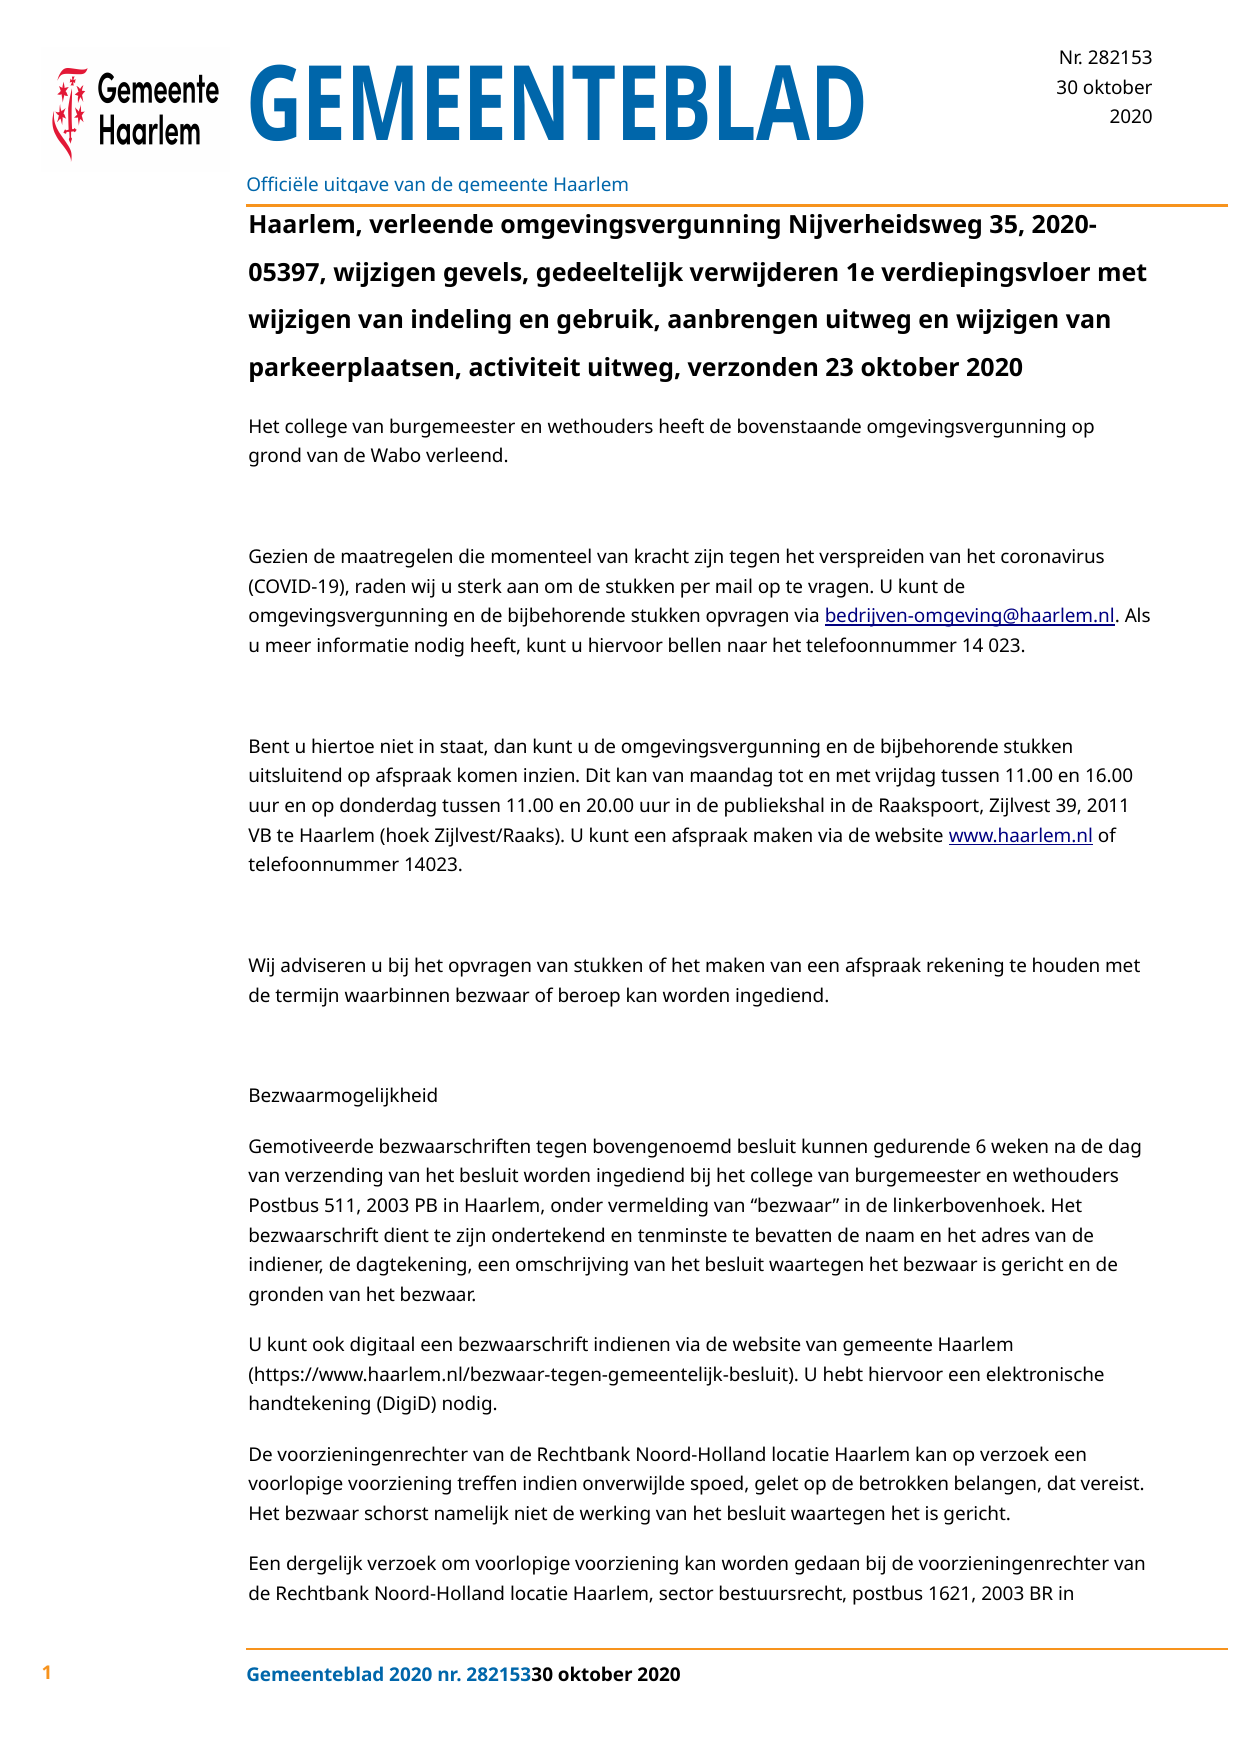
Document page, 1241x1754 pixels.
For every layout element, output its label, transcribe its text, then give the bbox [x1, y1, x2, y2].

text Gezien de maatregelen die momenteel van kracht zijn tegen het verspreiden van het coronavirus (COVID-19), raden wij u sterk aan om de stukken per mail op te vragen. U kunt de omgevingsvergunning en de bijbehorende stukken opvragen via bedrijven-omgeving@haarlem.nl. Als u meer informatie nodig heeft, kunt u hiervoor bellen naar het telefoonnummer 14 023. [248, 543, 1152, 658]
text Wij adviseren u bij het opvragen van stukken of het maken van een afspraak rekening te houden met de termijn waarbinnen bezwaar of beroep kan worden ingediend. [248, 952, 1152, 1008]
text U kunt ook digitaal een bezwaarschrift indienen via de website van gemeente Haarlem (https://www.haarlem.nl/bezwaar-tegen-gemeentelijk-besluit). U hebt hiervoor een elektronische handtekening (DigiD) nodig. [248, 1331, 1152, 1416]
text Haarlem, verleende omgevingsvergunning Nijverheidsweg 35, 2020-05397, wijzigen gevels, gedeeltelijk verwijderen 1e verdiepingsvloer met wijzigen van indeling en gebruik, aanbrengen uitweg en wijzigen van parkeerplaatsen, activiteit uitweg, verzonden 23 oktober 2020 [248, 207, 1152, 384]
picture [41, 47, 231, 172]
text Een dergelijk verzoek om voorlopige voorziening kan worden gedaan bij de voorzieningenrechter van de Rechtbank Noord-Holland locatie Haarlem, sector bestuursrecht, postbus 1621, 2003 BR in [248, 1551, 1152, 1606]
text Bezwaarmogelijkheid [248, 1083, 1152, 1108]
text De voorzieningenrechter van de Rechtbank Noord-Holland locatie Haarlem kan op verzoek een voorlopige voorziening treffen indien onverwijlde spoed, gelet op de betrokken belangen, dat vereist. Het bezwaar schorst namelijk niet de werking van het besluit waartegen het is gericht. [248, 1441, 1152, 1526]
text Het college van burgemeester en wethouders heeft de bovenstaande omgevingsvergunning op grond van de Wabo verleend. [248, 413, 1152, 468]
text Bent u hiertoe niet in staat, dan kunt u de omgevingsvergunning en de bijbehorende stukken uitsluitend op afspraak komen inzien. Dit kan van maandag tot en met vrijdag tussen 11.00 en 16.00 uur en op donderdag tussen 11.00 en 20.00 uur in de publiekshal in de Raakspoort, Zijlvest 39, 2011 VB te Haarlem (hoek Zijlvest/Raaks). U kunt een afspraak maken via de website www.haarlem.nl of telefoonnummer 14023. [248, 733, 1152, 877]
text Gemotiveerde bezwaarschriften tegen bovengenoemd besluit kunnen gedurende 6 weken na de dag van verzending van het besluit worden ingediend bij het college van burgemeester en wethouders Postbus 511, 2003 PB in Haarlem, onder vermelding van “bezwaar” in de linkerbovenhoek. Het bezwaarschrift dient te zijn ondertekend en tenminste te bevatten de naam en het adres van de indiener, de dagtekening, een omschrijving van het besluit waartegen het bezwaar is gericht en de gronden van het bezwaar. [248, 1133, 1152, 1307]
